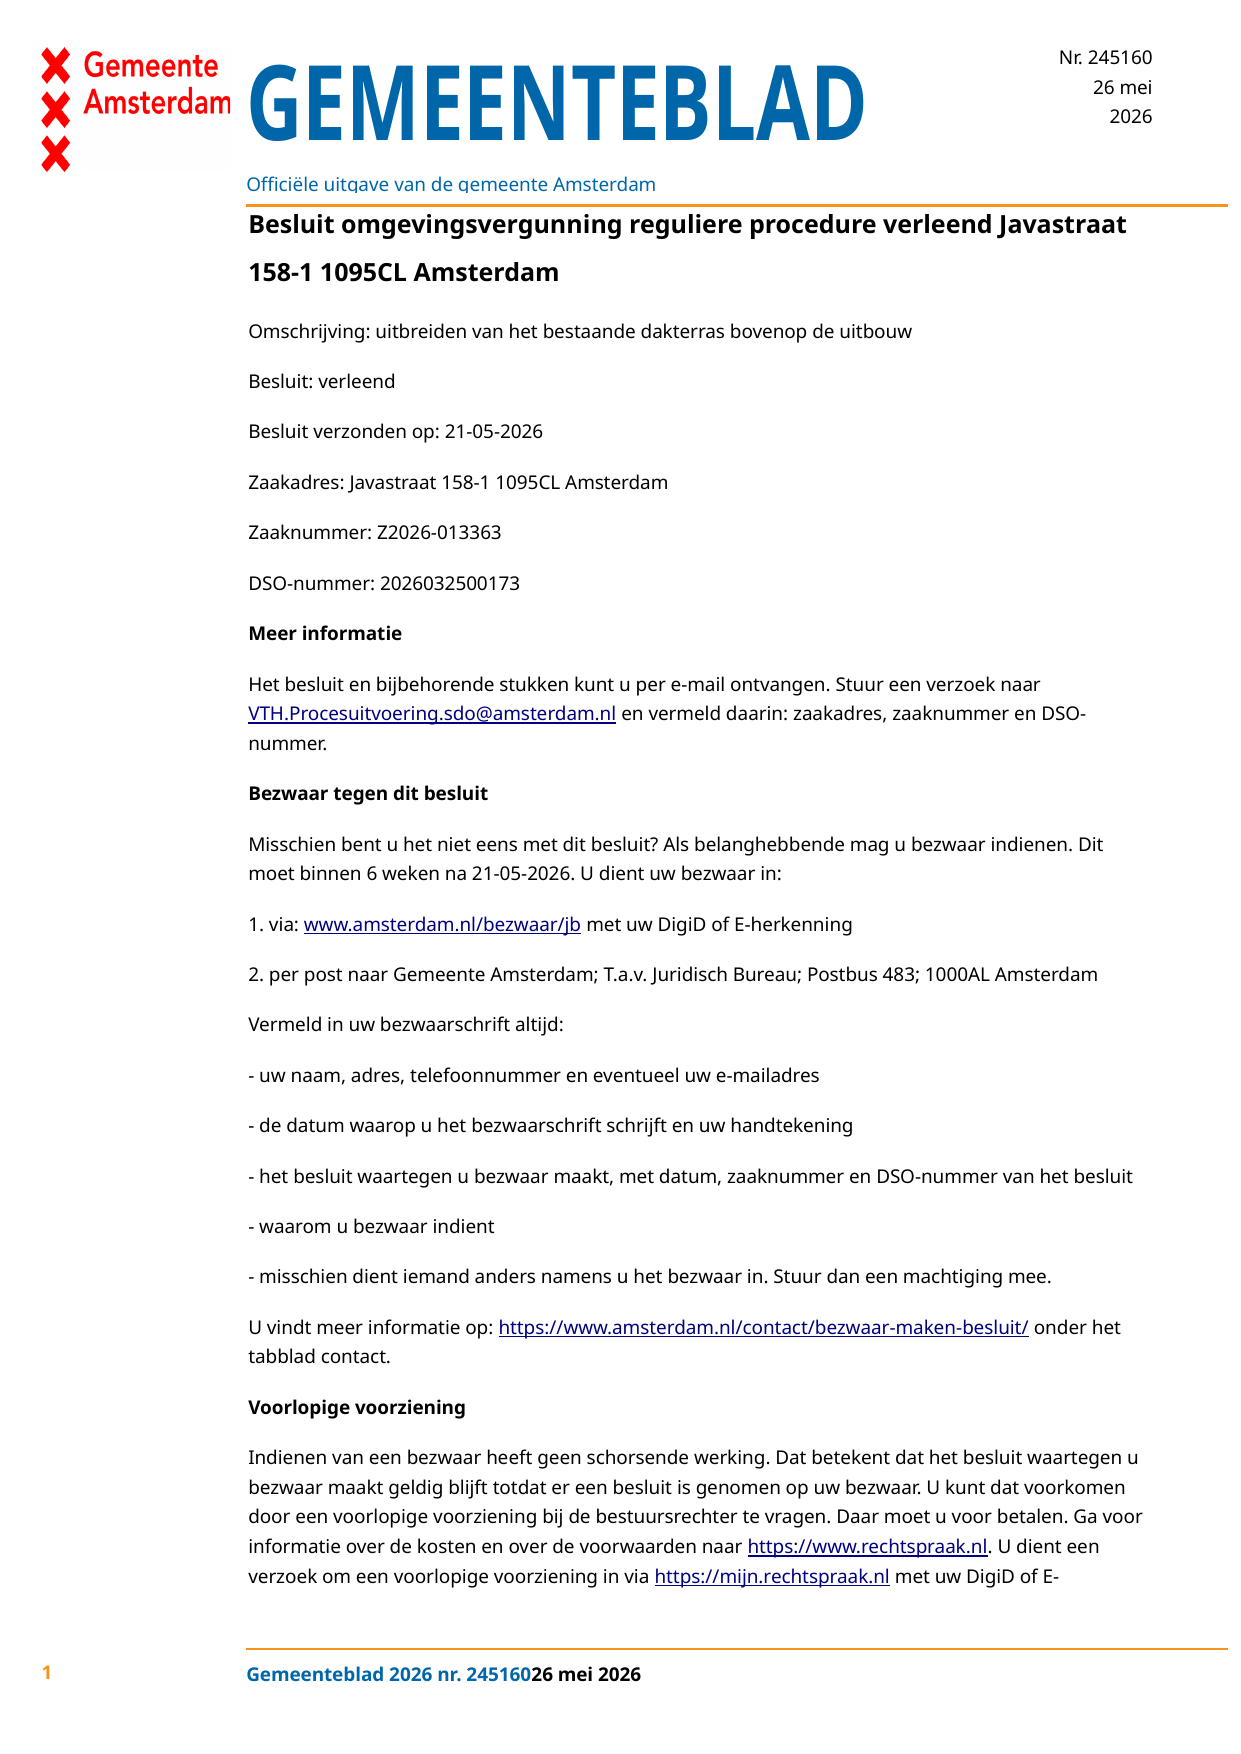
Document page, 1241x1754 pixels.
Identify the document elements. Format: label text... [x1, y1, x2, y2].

text Besluit verzonden op: 21-05-2026 [248, 419, 1152, 444]
text - uw naam, adres, telefoonnummer en eventueel uw e-mailadres [248, 1062, 1152, 1088]
picture [41, 47, 231, 172]
text Omschrijving: uitbreiden van het bestaande dakterras bovenop de uitbouw [248, 318, 1152, 344]
text - de datum waarop u het bezwaarschrift schrijft en uw handtekening [248, 1112, 1152, 1138]
text - misschien dient iemand anders namens u het bezwaar in. Stuur dan een machtiging mee. [248, 1264, 1152, 1289]
text DSO-nummer: 2026032500173 [248, 570, 1152, 596]
text Het besluit en bijbehorende stukken kunt u per e-mail ontvangen. Stuur een verzoek naar VTH.Procesuitvoering.sdo@amsterdam.nl en vermeld daarin: zaakadres, zaaknummer en DSO-nummer. [248, 671, 1152, 756]
text - waarom u bezwaar indient [248, 1213, 1152, 1239]
text Misschien bent u het niet eens met dit besluit? Als belanghebbende mag u bezwaar indienen. Dit moet binnen 6 weken na 21-05-2026. U dient uw bezwaar in: [248, 831, 1152, 886]
text Voorlopige voorziening [248, 1394, 1152, 1420]
text 1. via: www.amsterdam.nl/bezwaar/jb met uw DigiD of E-herkenning [248, 911, 1152, 937]
text - het besluit waartegen u bezwaar maakt, met datum, zaaknummer en DSO-nummer van het besluit [248, 1163, 1152, 1189]
text Meer informatie [248, 620, 1152, 646]
text U vindt meer informatie op: https://www.amsterdam.nl/contact/bezwaar-maken-besluit/ onder het tabblad contact. [248, 1314, 1152, 1369]
text Zaakadres: Javastraat 158-1 1095CL Amsterdam [248, 469, 1152, 495]
text Bezwaar tegen dit besluit [248, 780, 1152, 806]
text Zaaknummer: Z2026-013363 [248, 519, 1152, 545]
text Besluit omgevingsvergunning reguliere procedure verleend Javastraat 158-1 1095CL Amsterdam [248, 207, 1152, 288]
text 2. per post naar Gemeente Amsterdam; T.a.v. Juridisch Bureau; Postbus 483; 1000AL Amsterdam [248, 961, 1152, 987]
text Besluit: verleend [248, 368, 1152, 394]
text Indienen van een bezwaar heeft geen schorsende werking. Dat betekent dat het besluit waartegen u bezwaar maakt geldig blijft totdat er een besluit is genomen op uw bezwaar. U kunt dat voorkomen door een voorlopige voorziening bij de bestuursrechter te vragen. Daar moet u voor betalen. Ga voor informatie over de kosten en over de voorwaarden naar https://www.rechtspraak.nl. U dient een verzoek om een voorlopige voorziening in via https://mijn.rechtspraak.nl met uw DigiD of E- [248, 1444, 1152, 1589]
text Vermeld in uw bezwaarschrift altijd: [248, 1012, 1152, 1037]
